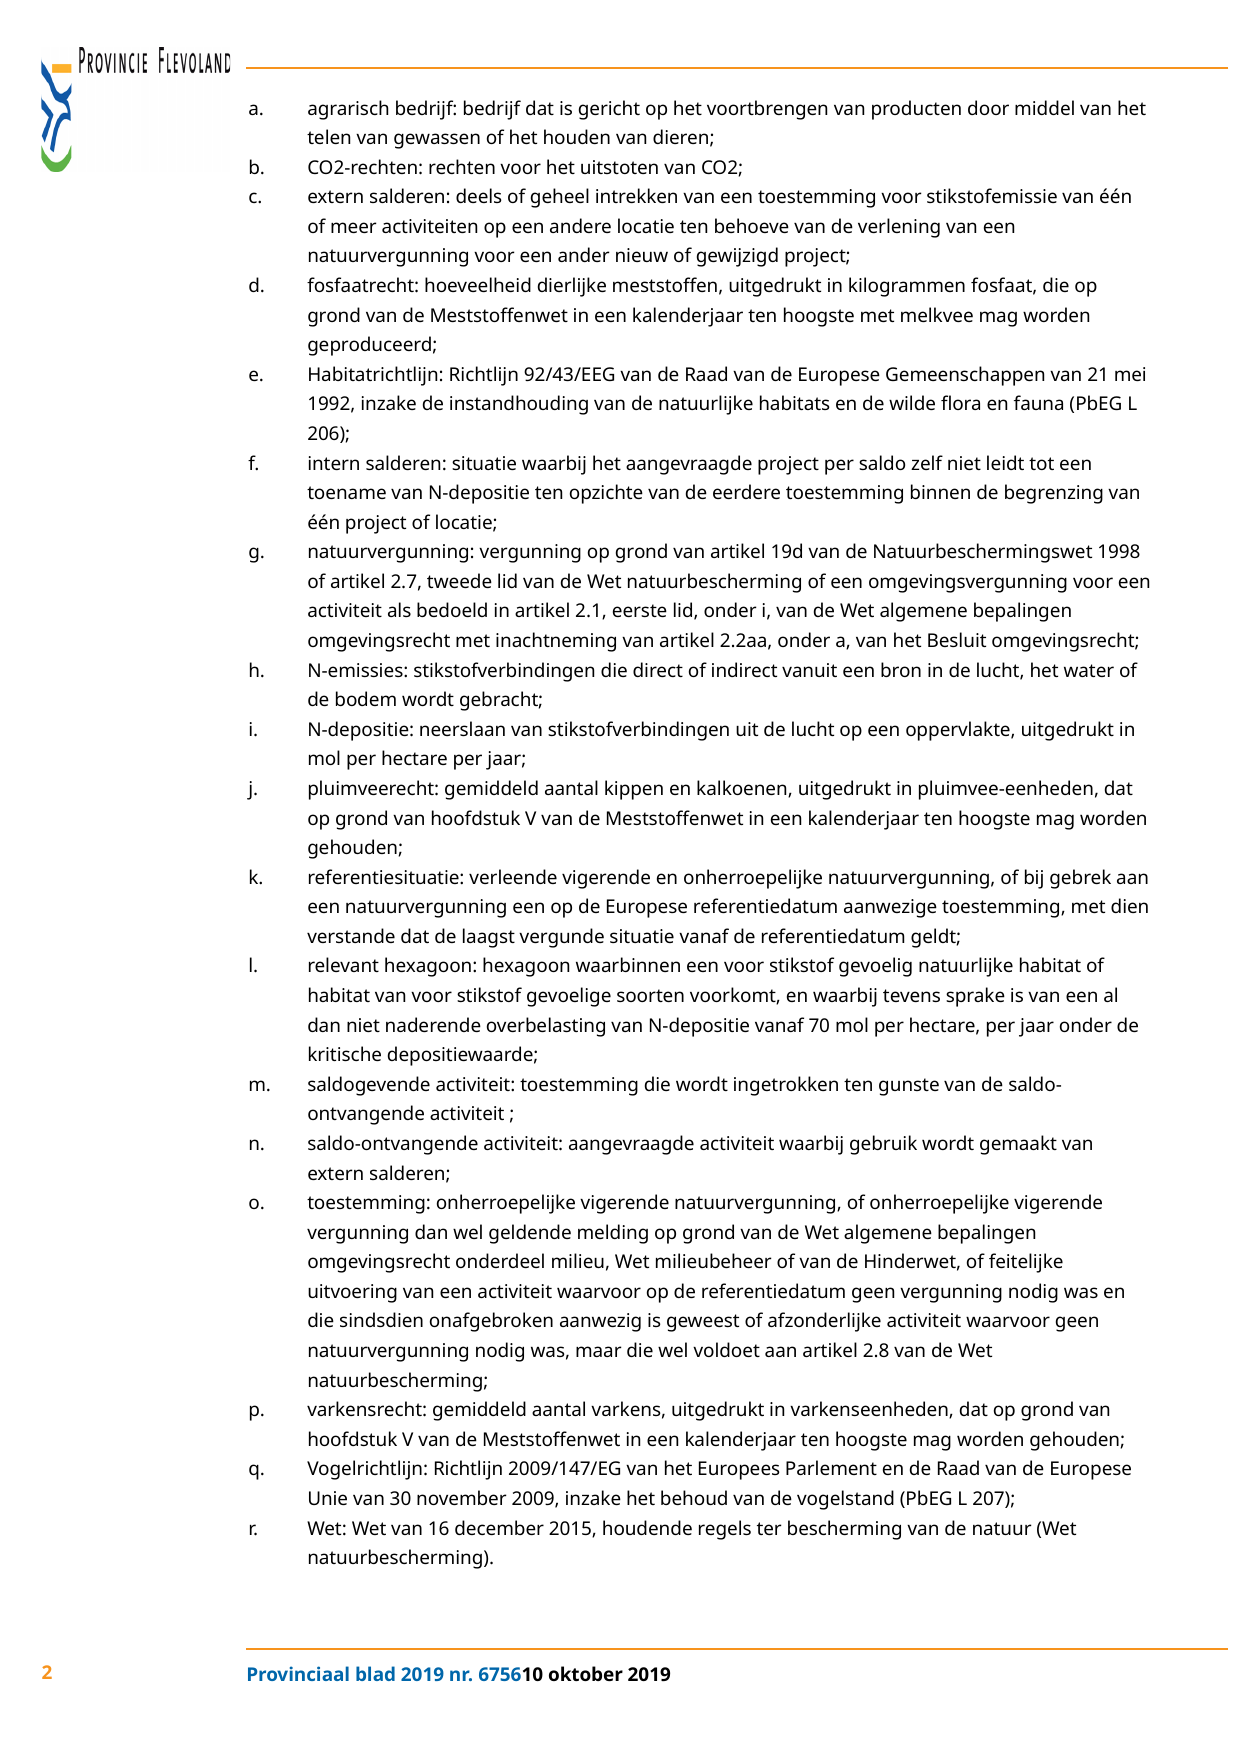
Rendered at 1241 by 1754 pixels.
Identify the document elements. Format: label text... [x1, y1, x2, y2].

list varkensrecht: gemiddeld aantal varkens, uitgedrukt in varkenseenheden, dat op grond van hoofdstuk V van de Meststoffenwet in een kalenderjaar ten hoogste mag worden gehouden; [248, 1396, 1152, 1452]
list pluimveerecht: gemiddeld aantal kippen en kalkoenen, uitgedrukt in pluimvee-eenheden, dat op grond van hoofdstuk V van de Meststoffenwet in een kalenderjaar ten hoogste mag worden gehouden; [248, 775, 1152, 860]
list natuurvergunning: vergunning op grond van artikel 19d van de Natuurbeschermingswet 1998 of artikel 2.7, tweede lid van de Wet natuurbescherming of een omgevingsvergunning voor een activiteit als bedoeld in artikel 2.1, eerste lid, onder i, van de Wet algemene bepalingen omgevingsrecht met inachtneming van artikel 2.2aa, onder a, van het Besluit omgevingsrecht; [248, 538, 1152, 653]
list Vogelrichtlijn: Richtlijn 2009/147/EG van het Europees Parlement en de Raad van de Europese Unie van 30 november 2009, inzake het behoud van de vogelstand (PbEG L 207); [248, 1456, 1152, 1511]
list referentiesituatie: verleende vigerende en onherroepelijke natuurvergunning, of bij gebrek aan een natuurvergunning een op de Europese referentiedatum aanwezige toestemming, met dien verstande dat de laagst vergunde situatie vanaf de referentiedatum geldt; [248, 864, 1152, 949]
list relevant hexagoon: hexagoon waarbinnen een voor stikstof gevoelig natuurlijke habitat of habitat van voor stikstof gevoelige soorten voorkomt, en waarbij tevens sprake is van een al dan niet naderende overbelasting van N-depositie vanaf 70 mol per hectare, per jaar onder de kritische depositiewaarde; [248, 953, 1152, 1067]
list N-depositie: neerslaan van stikstofverbindingen uit de lucht op een oppervlakte, uitgedrukt in mol per hectare per jaar; [248, 716, 1152, 771]
list Habitatrichtlijn: Richtlijn 92/43/EEG van de Raad van de Europese Gemeenschappen van 21 mei 1992, inzake de instandhouding van de natuurlijke habitats en de wilde flora en fauna (PbEG L 206); [248, 361, 1152, 446]
list saldo-ontvangende activiteit: aangevraagde activiteit waarbij gebruik wordt gemaakt van extern salderen; [248, 1130, 1152, 1186]
list agrarisch bedrijf: bedrijf dat is gericht op het voortbrengen van producten door middel van het telen van gewassen of het houden van dieren; [248, 95, 1152, 150]
list extern salderen: deels of geheel intrekken van een toestemming voor stikstofemissie van één of meer activiteiten op een andere locatie ten behoeve van de verlening van een natuurvergunning voor een ander nieuw of gewijzigd project; [248, 183, 1152, 268]
picture [41, 47, 231, 172]
list intern salderen: situatie waarbij het aangevraagde project per saldo zelf niet leidt tot een toename van N-depositie ten opzichte van de eerdere toestemming binnen de begrenzing van één project of locatie; [248, 450, 1152, 535]
list fosfaatrecht: hoeveelheid dierlijke meststoffen, uitgedrukt in kilogrammen fosfaat, die op grond van de Meststoffenwet in een kalenderjaar ten hoogste met melkvee mag worden geproduceerd; [248, 272, 1152, 357]
list saldogevende activiteit: toestemming die wordt ingetrokken ten gunste van de saldo-ontvangende activiteit ; [248, 1071, 1152, 1126]
list toestemming: onherroepelijke vigerende natuurvergunning, of onherroepelijke vigerende vergunning dan wel geldende melding op grond van de Wet algemene bepalingen omgevingsrecht onderdeel milieu, Wet milieubeheer of van de Hinderwet, of feitelijke uitvoering van een activiteit waarvoor op de referentiedatum geen vergunning nodig was en die sindsdien onafgebroken aanwezig is geweest of afzonderlijke activiteit waarvoor geen natuurvergunning nodig was, maar die wel voldoet aan artikel 2.8 van de Wet natuurbescherming; [248, 1189, 1152, 1393]
list N-emissies: stikstofverbindingen die direct of indirect vanuit een bron in de lucht, het water of de bodem wordt gebracht; [248, 657, 1152, 712]
list CO2-rechten: rechten voor het uitstoten van CO2; [248, 154, 1152, 180]
list Wet: Wet van 16 december 2015, houdende regels ter bescherming van de natuur (Wet natuurbescherming). [248, 1515, 1152, 1570]
